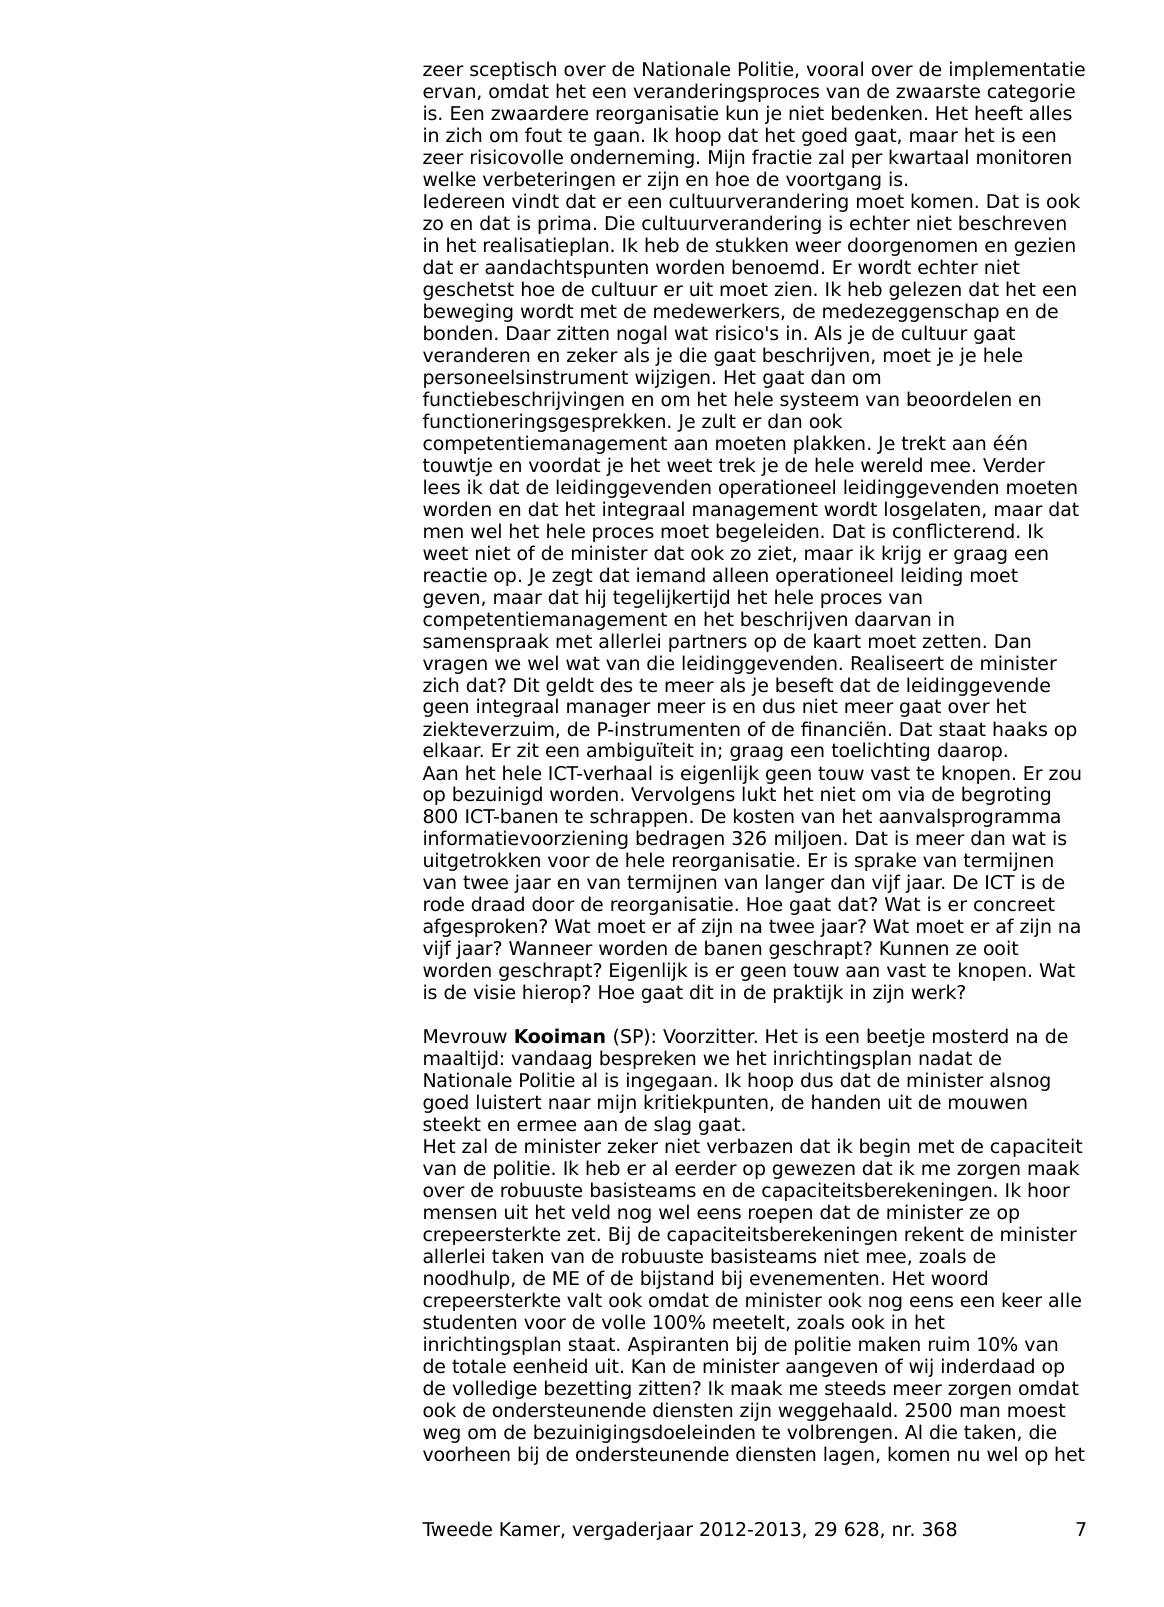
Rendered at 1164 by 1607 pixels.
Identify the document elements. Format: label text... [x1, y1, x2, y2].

text zeer sceptisch over de Nationale Politie, vooral over de implementatie ervan, omdat het een veranderingsproces van de zwaarste categorie is. Een zwaardere reorganisatie kun je niet bedenken. Het heeft alles in zich om fout te gaan. Ik hoop dat het goed gaat, maar het is een zeer risicovolle onderneming. Mijn fractie zal per kwartaal monitoren welke verbeteringen er zijn en hoe de voortgang is. [422, 59, 1087, 191]
text Mevrouw Kooiman (SP): Voorzitter. Het is een beetje mosterd na de maaltijd: vandaag bespreken we het inrichtingsplan nadat de Nationale Politie al is ingegaan. Ik hoop dus dat de minister alsnog goed luistert naar mijn kritiekpunten, de handen uit de mouwen steekt en ermee aan de slag gaat. [422, 1026, 1087, 1136]
text Iedereen vindt dat er een cultuurverandering moet komen. Dat is ook zo en dat is prima. Die cultuurverandering is echter niet beschreven in het realisatieplan. Ik heb de stukken weer doorgenomen en gezien dat er aandachtspunten worden benoemd. Er wordt echter niet geschetst hoe de cultuur er uit moet zien. Ik heb gelezen dat het een beweging wordt met de medewerkers, de medezeggenschap en de bonden. Daar zitten nogal wat risico's in. Als je de cultuur gaat veranderen en zeker als je die gaat beschrijven, moet je je hele personeelsinstrument wijzigen. Het gaat dan om functiebeschrijvingen en om het hele systeem van beoordelen en functioneringsgesprekken. Je zult er dan ook competentiemanagement aan moeten plakken. Je trekt aan één touwtje en voordat je het weet trek je de hele wereld mee. Verder lees ik dat de leidinggevenden operationeel leidinggevenden moeten worden en dat het integraal management wordt losgelaten, maar dat men wel het hele proces moet begeleiden. Dat is conflicterend. Ik weet niet of de minister dat ook zo ziet, maar ik krijg er graag een reactie op. Je zegt dat iemand alleen operationeel leiding moet geven, maar dat hij tegelijkertijd het hele proces van competentiemanagement en het beschrijven daarvan in samenspraak met allerlei partners op de kaart moet zetten. Dan vragen we wel wat van die leidinggevenden. Realiseert de minister zich dat? Dit geldt des te meer als je beseft dat de leidinggevende geen integraal manager meer is en dus niet meer gaat over het ziekteverzuim, de P-instrumenten of de financiën. Dat staat haaks op elkaar. Er zit een ambiguïteit in; graag een toelichting daarop. [422, 191, 1087, 762]
text Het zal de minister zeker niet verbazen dat ik begin met de capaciteit van de politie. Ik heb er al eerder op gewezen dat ik me zorgen maak over de robuuste basisteams en de capaciteitsberekeningen. Ik hoor mensen uit het veld nog wel eens roepen dat de minister ze op crepeersterkte zet. Bij de capaciteitsberekeningen rekent de minister allerlei taken van de robuuste basisteams niet mee, zoals de noodhulp, de ME of de bijstand bij evenementen. Het woord crepeersterkte valt ook omdat de minister ook nog eens een keer alle studenten voor de volle 100% meetelt, zoals ook in het inrichtingsplan staat. Aspiranten bij de politie maken ruim 10% van de totale eenheid uit. Kan de minister aangeven of wij inderdaad op de volledige bezetting zitten? Ik maak me steeds meer zorgen omdat ook de ondersteunende diensten zijn weggehaald. 2500 man moest weg om de bezuinigingsdoeleinden te volbrengen. Al die taken, die voorheen bij de ondersteunende diensten lagen, komen nu wel op het [422, 1136, 1087, 1466]
text Aan het hele ICT-verhaal is eigenlijk geen touw vast te knopen. Er zou op bezuinigd worden. Vervolgens lukt het niet om via de begroting 800 ICT-banen te schrappen. De kosten van het aanvalsprogramma informatievoorziening bedragen 326 miljoen. Dat is meer dan wat is uitgetrokken voor de hele reorganisatie. Er is sprake van termijnen van twee jaar en van termijnen van langer dan vijf jaar. De ICT is de rode draad door de reorganisatie. Hoe gaat dat? Wat is er concreet afgesproken? Wat moet er af zijn na twee jaar? Wat moet er af zijn na vijf jaar? Wanneer worden de banen geschrapt? Kunnen ze ooit worden geschrapt? Eigenlijk is er geen touw aan vast te knopen. Wat is de visie hierop? Hoe gaat dit in de praktijk in zijn werk? [422, 762, 1087, 1004]
